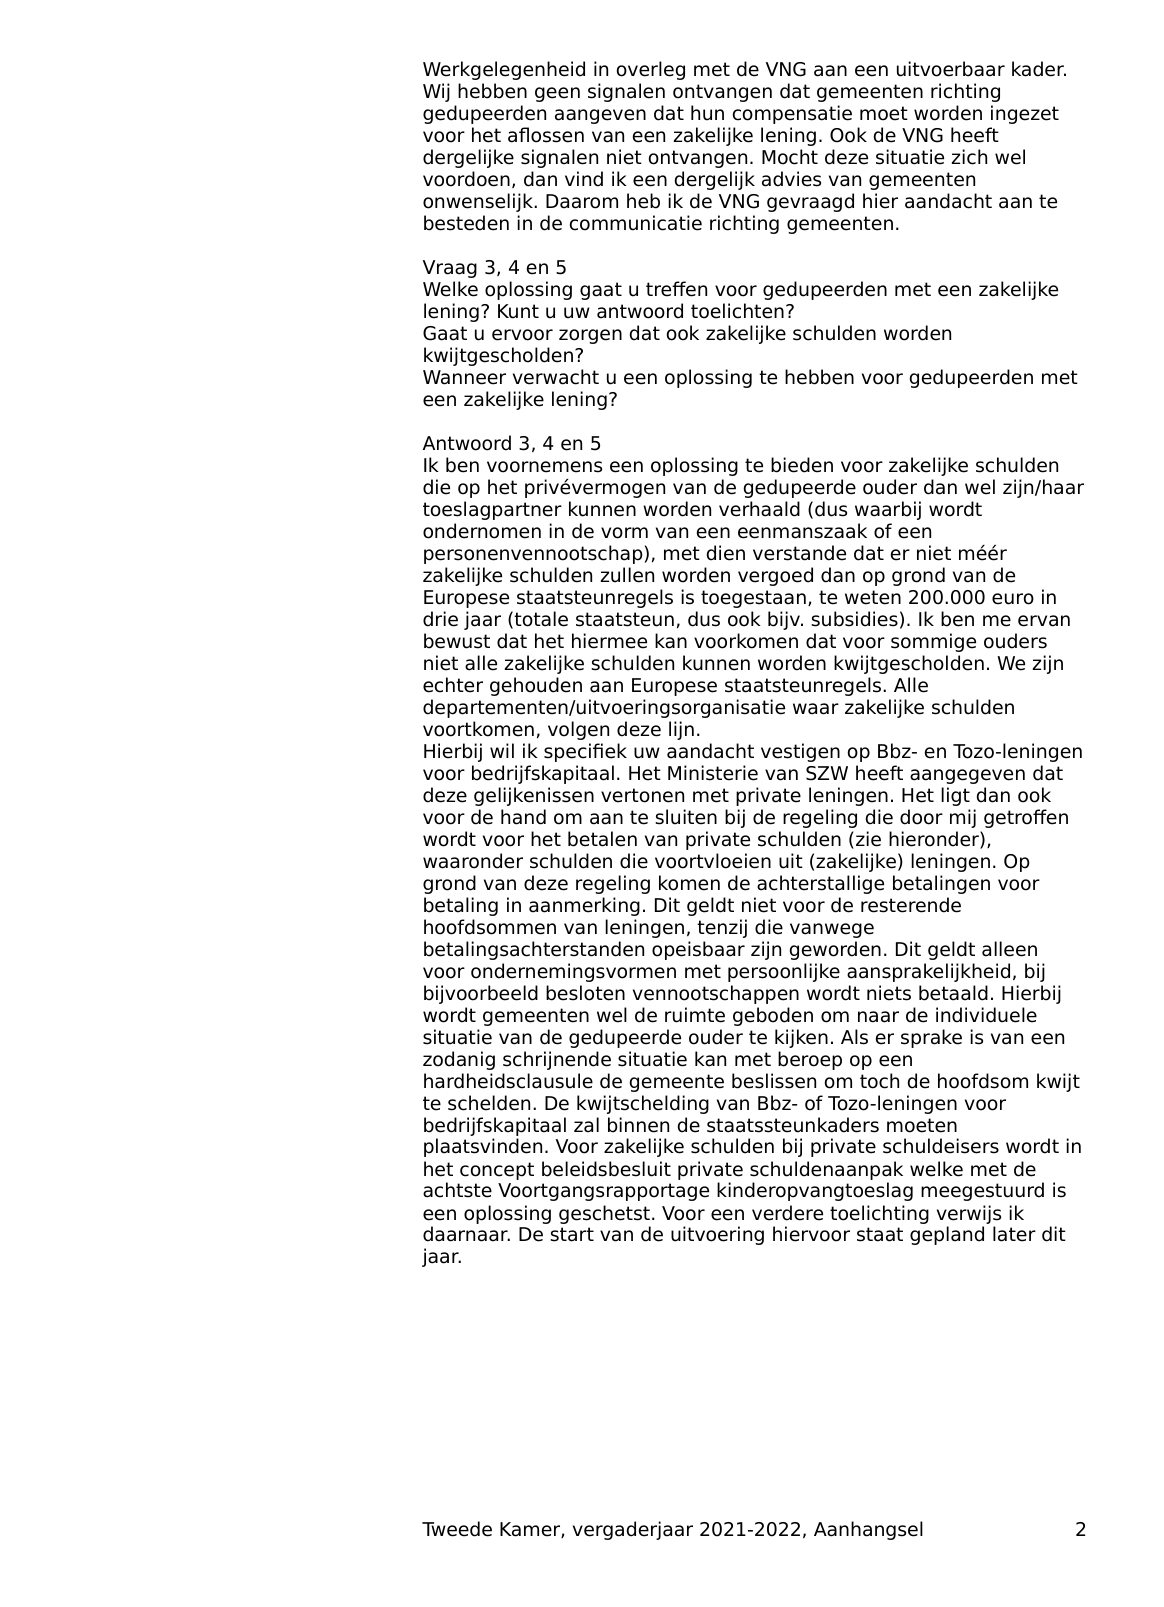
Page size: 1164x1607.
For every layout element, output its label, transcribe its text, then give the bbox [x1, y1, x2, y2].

text Wanneer verwacht u een oplossing te hebben voor gedupeerden met een zakelijke lening? [422, 367, 1087, 411]
text Antwoord 3, 4 en 5 [422, 433, 1087, 455]
text Ik ben voornemens een oplossing te bieden voor zakelijke schulden die op het privévermogen van de gedupeerde ouder dan wel zijn/haar toeslagpartner kunnen worden verhaald (dus waarbij wordt ondernomen in de vorm van een eenmanszaak of een personenvennootschap), met dien verstande dat er niet méér zakelijke schulden zullen worden vergoed dan op grond van de Europese staatsteunregels is toegestaan, te weten 200.000 euro in drie jaar (totale staatsteun, dus ook bijv. subsidies). Ik ben me ervan bewust dat het hiermee kan voorkomen dat voor sommige ouders niet alle zakelijke schulden kunnen worden kwijtgescholden. We zijn echter gehouden aan Europese staatsteunregels. Alle departementen/uitvoeringsorganisatie waar zakelijke schulden voortkomen, volgen deze lijn. [422, 455, 1087, 741]
text Gaat u ervoor zorgen dat ook zakelijke schulden worden kwijtgescholden? [422, 323, 1087, 367]
text Vraag 3, 4 en 5 [422, 257, 1087, 279]
text Hierbij wil ik specifiek uw aandacht vestigen op Bbz- en Tozo-leningen voor bedrijfskapitaal. Het Ministerie van SZW heeft aangegeven dat deze gelijkenissen vertonen met private leningen. Het ligt dan ook voor de hand om aan te sluiten bij de regeling die door mij getroffen wordt voor het betalen van private schulden (zie hieronder), waaronder schulden die voortvloeien uit (zakelijke) leningen. Op grond van deze regeling komen de achterstallige betalingen voor betaling in aanmerking. Dit geldt niet voor de resterende hoofdsommen van leningen, tenzij die vanwege betalingsachterstanden opeisbaar zijn geworden. Dit geldt alleen voor ondernemingsvormen met persoonlijke aansprakelijkheid, bij bijvoorbeeld besloten vennootschappen wordt niets betaald. Hierbij wordt gemeenten wel de ruimte geboden om naar de individuele situatie van de gedupeerde ouder te kijken. Als er sprake is van een zodanig schrijnende situatie kan met beroep op een hardheidsclausule de gemeente beslissen om toch de hoofdsom kwijt te schelden. De kwijtschelding van Bbz- of Tozo-leningen voor bedrijfskapitaal zal binnen de staatssteunkaders moeten plaatsvinden. Voor zakelijke schulden bij private schuldeisers wordt in het concept beleidsbesluit private schuldenaanpak welke met de achtste Voortgangsrapportage kinderopvangtoeslag meegestuurd is een oplossing geschetst. Voor een verdere toelichting verwijs ik daarnaar. De start van de uitvoering hiervoor staat gepland later dit jaar. [422, 741, 1087, 1268]
text Welke oplossing gaat u treffen voor gedupeerden met een zakelijke lening? Kunt u uw antwoord toelichten? [422, 279, 1087, 323]
text Werkgelegenheid in overleg met de VNG aan een uitvoerbaar kader. Wij hebben geen signalen ontvangen dat gemeenten richting gedupeerden aangeven dat hun compensatie moet worden ingezet voor het aflossen van een zakelijke lening. Ook de VNG heeft dergelijke signalen niet ontvangen. Mocht deze situatie zich wel voordoen, dan vind ik een dergelijk advies van gemeenten onwenselijk. Daarom heb ik de VNG gevraagd hier aandacht aan te besteden in de communicatie richting gemeenten. [422, 59, 1087, 235]
